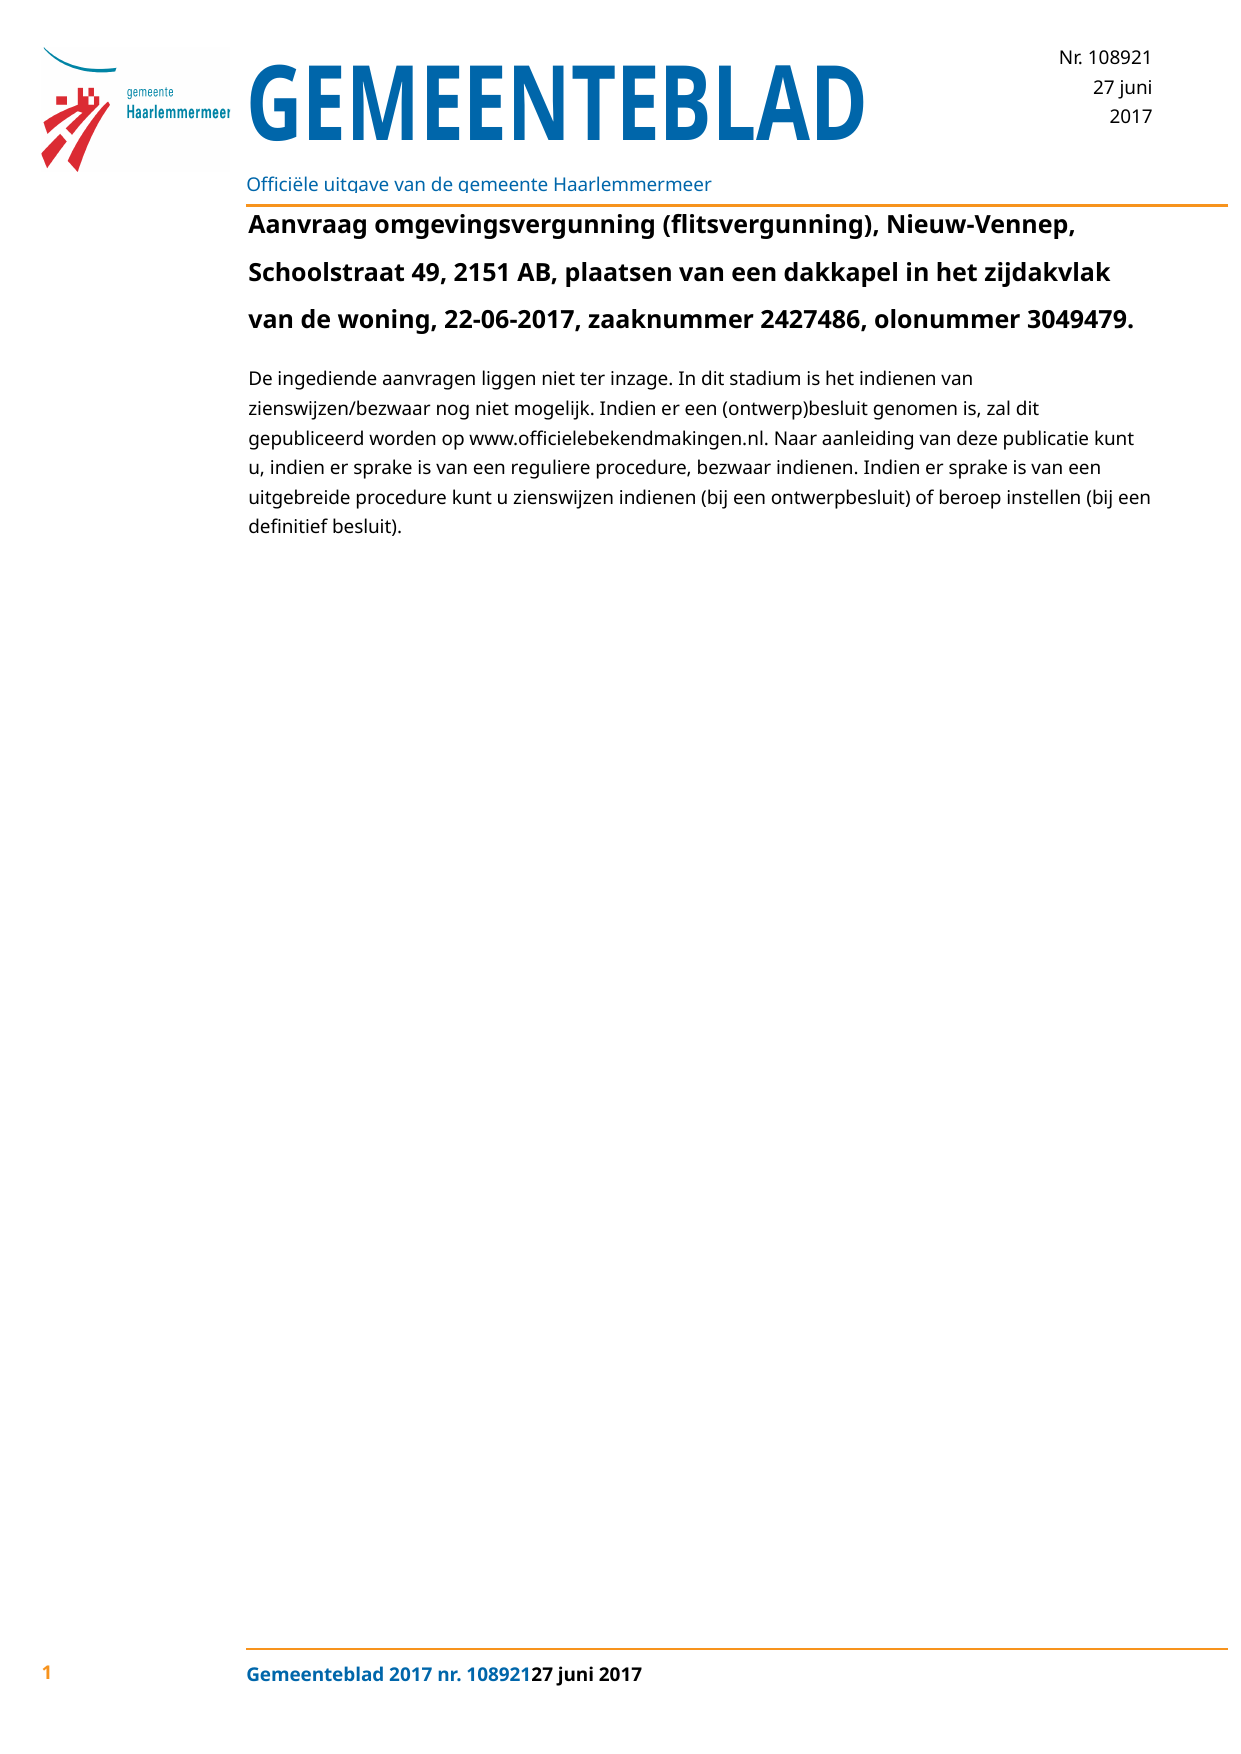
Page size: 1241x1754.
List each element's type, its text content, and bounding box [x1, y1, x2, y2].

text Aanvraag omgevingsvergunning (flitsvergunning), Nieuw-Vennep, Schoolstraat 49, 2151 AB, plaatsen van een dakkapel in het zijdakvlak van de woning, 22-06-2017, zaaknummer 2427486, olonummer 3049479. [248, 207, 1152, 336]
picture [41, 47, 231, 172]
text De ingediende aanvragen liggen niet ter inzage. In dit stadium is het indienen van zienswijzen/bezwaar nog niet mogelijk. Indien er een (ontwerp)besluit genomen is, zal dit gepubliceerd worden op www.officielebekendmakingen.nl. Naar aanleiding van deze publicatie kunt u, indien er sprake is van een reguliere procedure, bezwaar indienen. Indien er sprake is van een uitgebreide procedure kunt u zienswijzen indienen (bij een ontwerpbesluit) of beroep instellen (bij een definitief besluit). [248, 366, 1152, 539]
